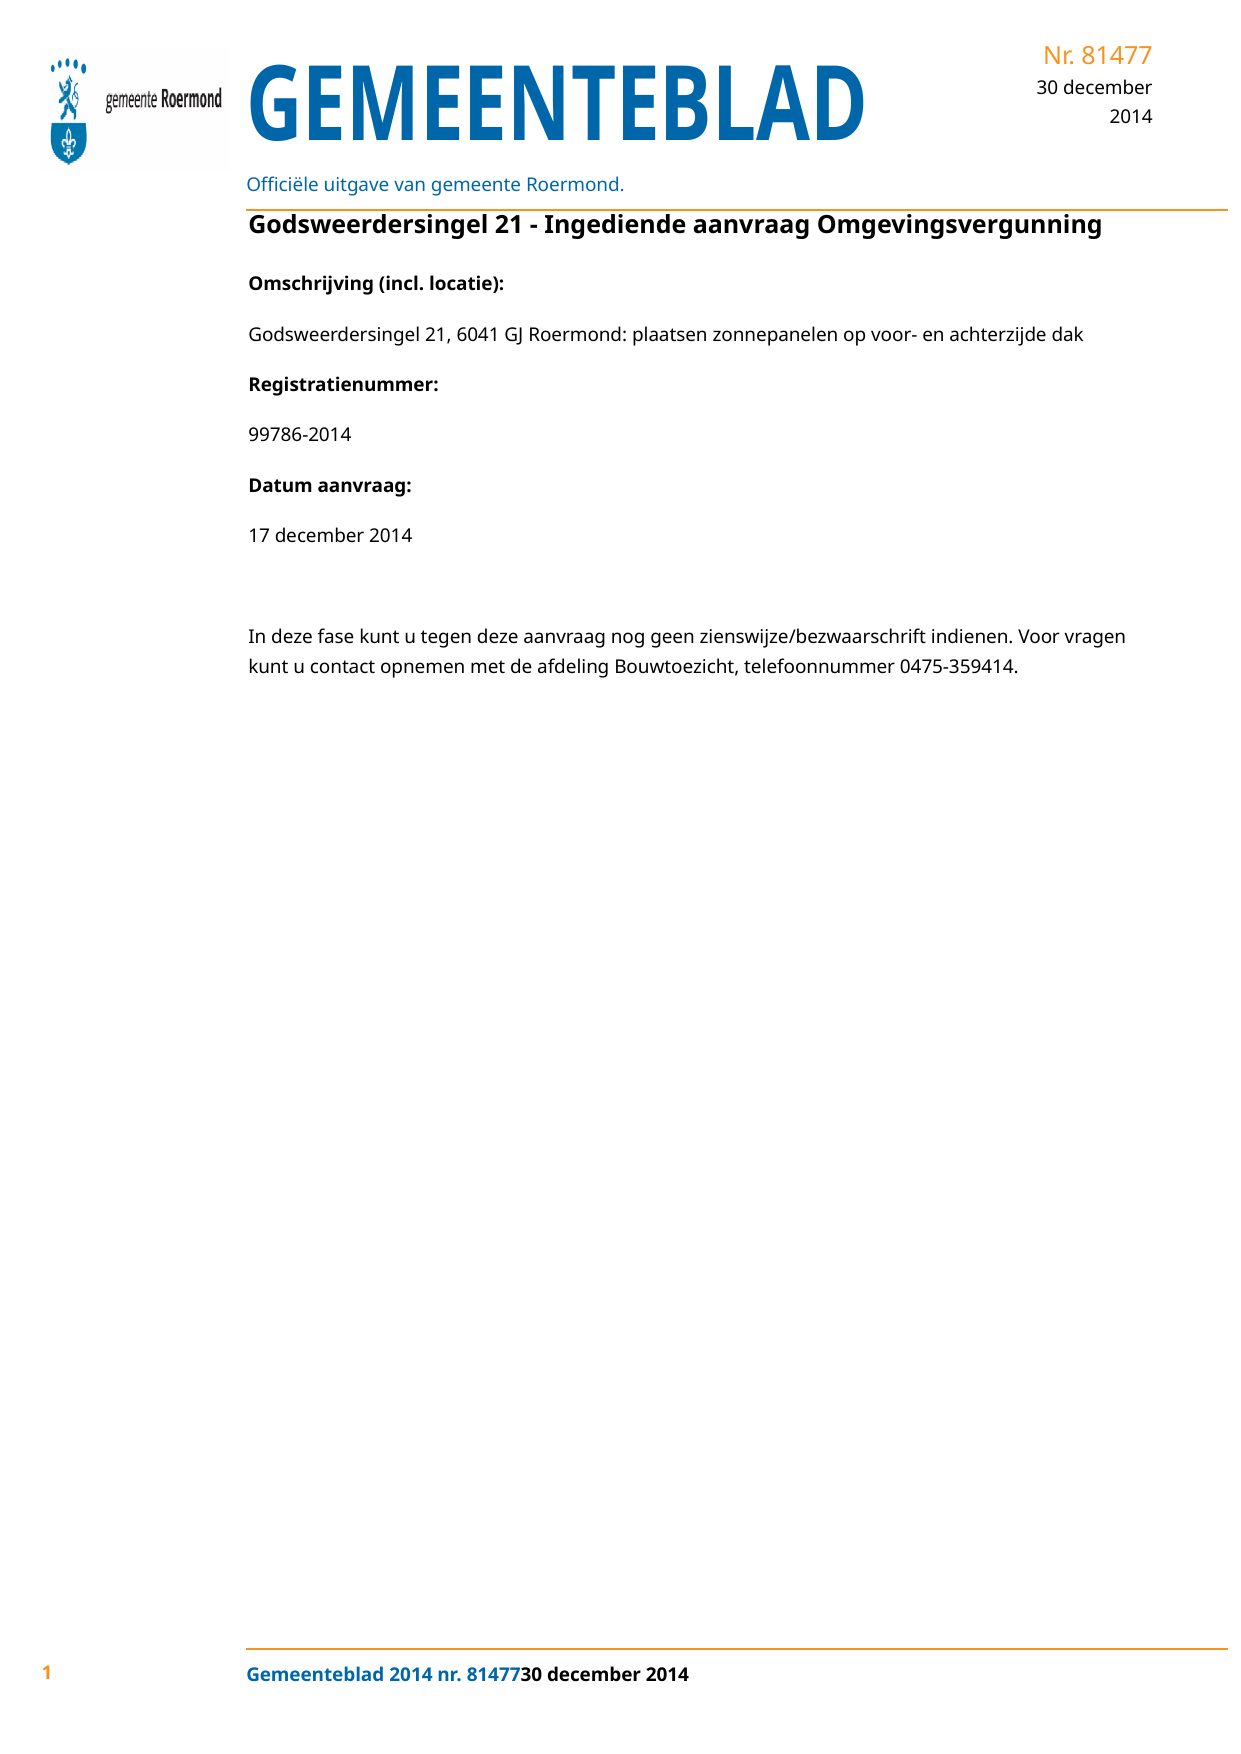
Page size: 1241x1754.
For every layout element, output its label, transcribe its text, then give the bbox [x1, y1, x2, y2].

text Registratienummer: [248, 371, 1152, 397]
text Datum aanvraag: [248, 472, 1152, 498]
text Godsweerdersingel 21, 6041 GJ Roermond: plaatsen zonnepanelen op voor- en achterzijde dak [248, 321, 1152, 346]
text 99786-2014 [248, 422, 1152, 447]
text Omschrijving (incl. locatie): [248, 270, 1152, 296]
text 17 december 2014 [248, 522, 1152, 548]
text In deze fase kunt u tegen deze aanvraag nog geen zienswijze/bezwaarschrift indienen. Voor vragen kunt u contact opnemen met de afdeling Bouwtoezicht, telefoonnummer 0475-359414. [248, 623, 1152, 678]
picture [41, 47, 231, 172]
text Godsweerdersingel 21 - Ingediende aanvraag Omgevingsvergunning [248, 211, 1152, 241]
